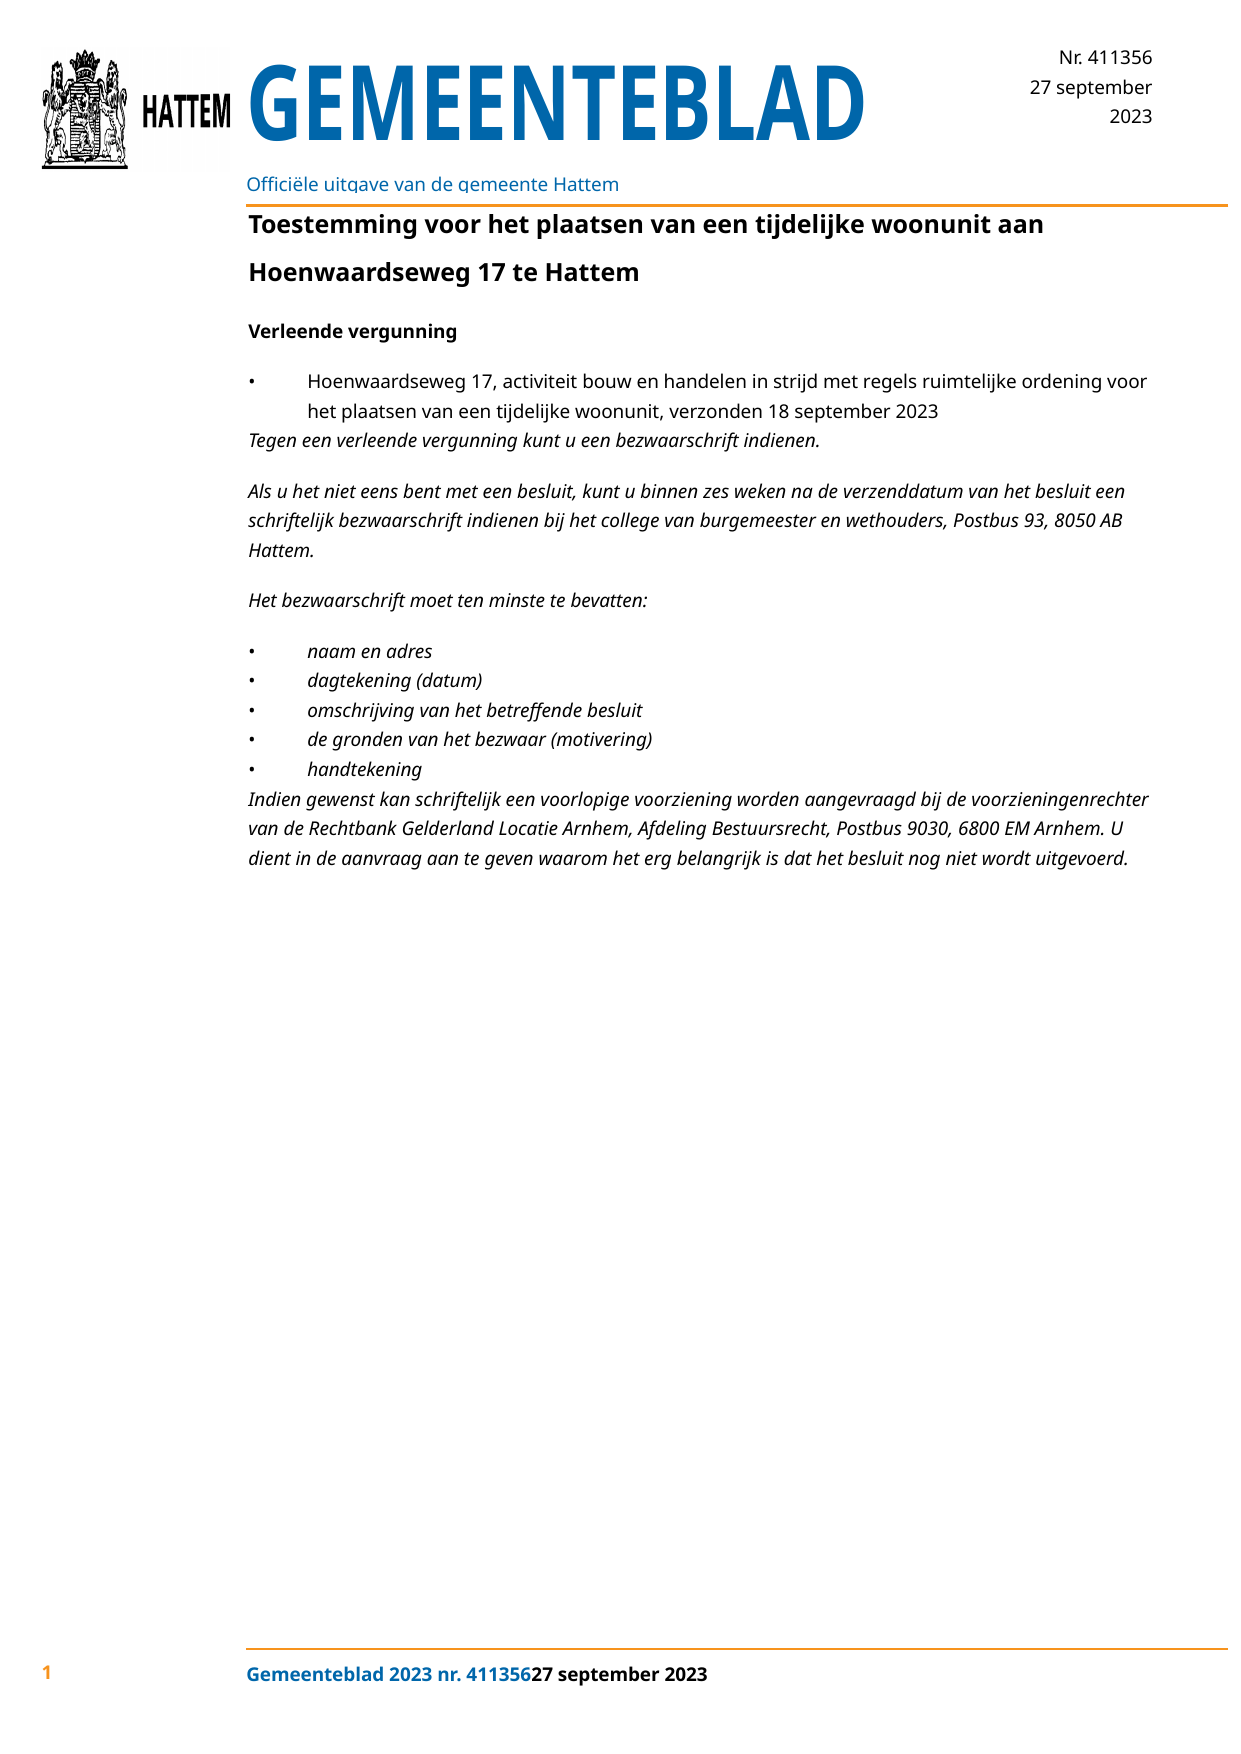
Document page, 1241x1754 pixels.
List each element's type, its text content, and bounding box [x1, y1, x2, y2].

list omschrijving van het betreffende besluit [248, 697, 1152, 723]
list de gronden van het bezwaar (motivering) [248, 727, 1152, 752]
list Hoenwaardseweg 17, activiteit bouw en handelen in strijd met regels ruimtelijke ordening voor het plaatsen van een tijdelijke woonunit, verzonden 18 september 2023 [248, 368, 1152, 424]
text Toestemming voor het plaatsen van een tijdelijke woonunit aan Hoenwaardseweg 17 te Hattem [248, 207, 1152, 288]
list dagtekening (datum) [248, 667, 1152, 693]
list naam en adres [248, 638, 1152, 664]
text Als u het niet eens bent met een besluit, kunt u binnen zes weken na de verzenddatum van het besluit een schriftelijk bezwaarschrift indienen bij het college van burgemeester en wethouders, Postbus 93, 8050 AB Hattem. [248, 478, 1152, 563]
text Verleende vergunning [248, 318, 1152, 344]
text Indien gewenst kan schriftelijk een voorlopige voorziening worden aangevraagd bij de voorzieningenrechter van de Rechtbank Gelderland Locatie Arnhem, Afdeling Bestuursrecht, Postbus 9030, 6800 EM Arnhem. U dient in de aanvraag aan te geven waarom het erg belangrijk is dat het besluit nog niet wordt uitgevoerd. [248, 786, 1152, 871]
text Tegen een verleende vergunning kunt u een bezwaarschrift indienen. [248, 427, 1152, 453]
picture [41, 47, 231, 172]
list handtekening [248, 756, 1152, 782]
text Het bezwaarschrift moet ten minste te bevatten: [248, 587, 1152, 613]
